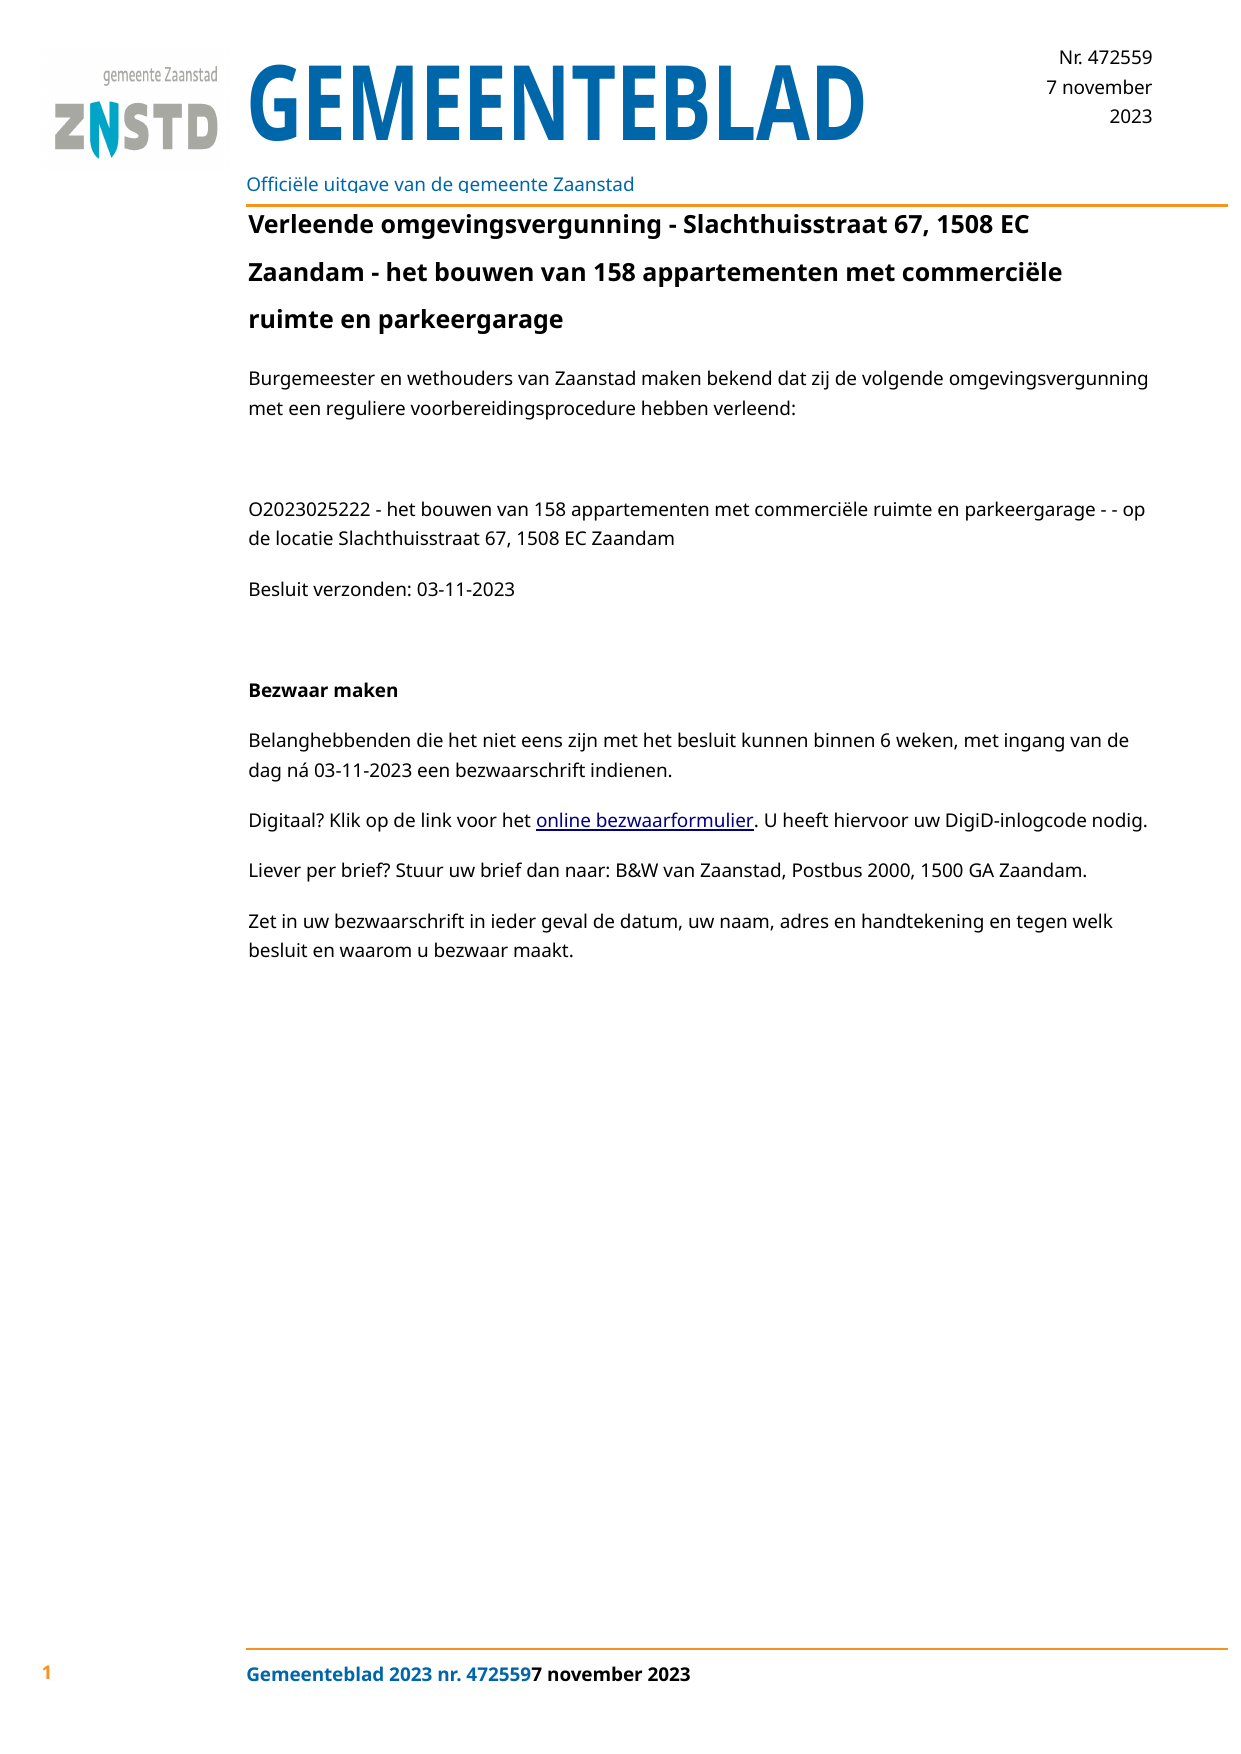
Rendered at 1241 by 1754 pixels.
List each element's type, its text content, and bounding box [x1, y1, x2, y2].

picture [41, 47, 231, 172]
text Liever per brief? Stuur uw brief dan naar: B&W van Zaanstad, Postbus 2000, 1500 GA Zaandam. [248, 858, 1152, 883]
text Digitaal? Klik op de link voor het online bezwaarformulier. U heeft hiervoor uw DigiD-inlogcode nodig. [248, 807, 1152, 833]
text Bezwaar maken [248, 677, 1152, 702]
text Zet in uw bezwaarschrift in ieder geval de datum, uw naam, adres en handtekening en tegen welk besluit en waarom u bezwaar maakt. [248, 908, 1152, 963]
text Besluit verzonden: 03-11-2023 [248, 576, 1152, 602]
text Belanghebbenden die het niet eens zijn met het besluit kunnen binnen 6 weken, met ingang van de dag ná 03-11-2023 een bezwaarschrift indienen. [248, 727, 1152, 782]
text O2023025222 - het bouwen van 158 appartementen met commerciële ruimte en parkeergarage - - op de locatie Slachthuisstraat 67, 1508 EC Zaandam [248, 496, 1152, 551]
text Verleende omgevingsvergunning - Slachthuisstraat 67, 1508 EC Zaandam - het bouwen van 158 appartementen met commerciële ruimte en parkeergarage [248, 207, 1152, 336]
text Burgemeester en wethouders van Zaanstad maken bekend dat zij de volgende omgevingsvergunning met een reguliere voorbereidingsprocedure hebben verleend: [248, 366, 1152, 421]
